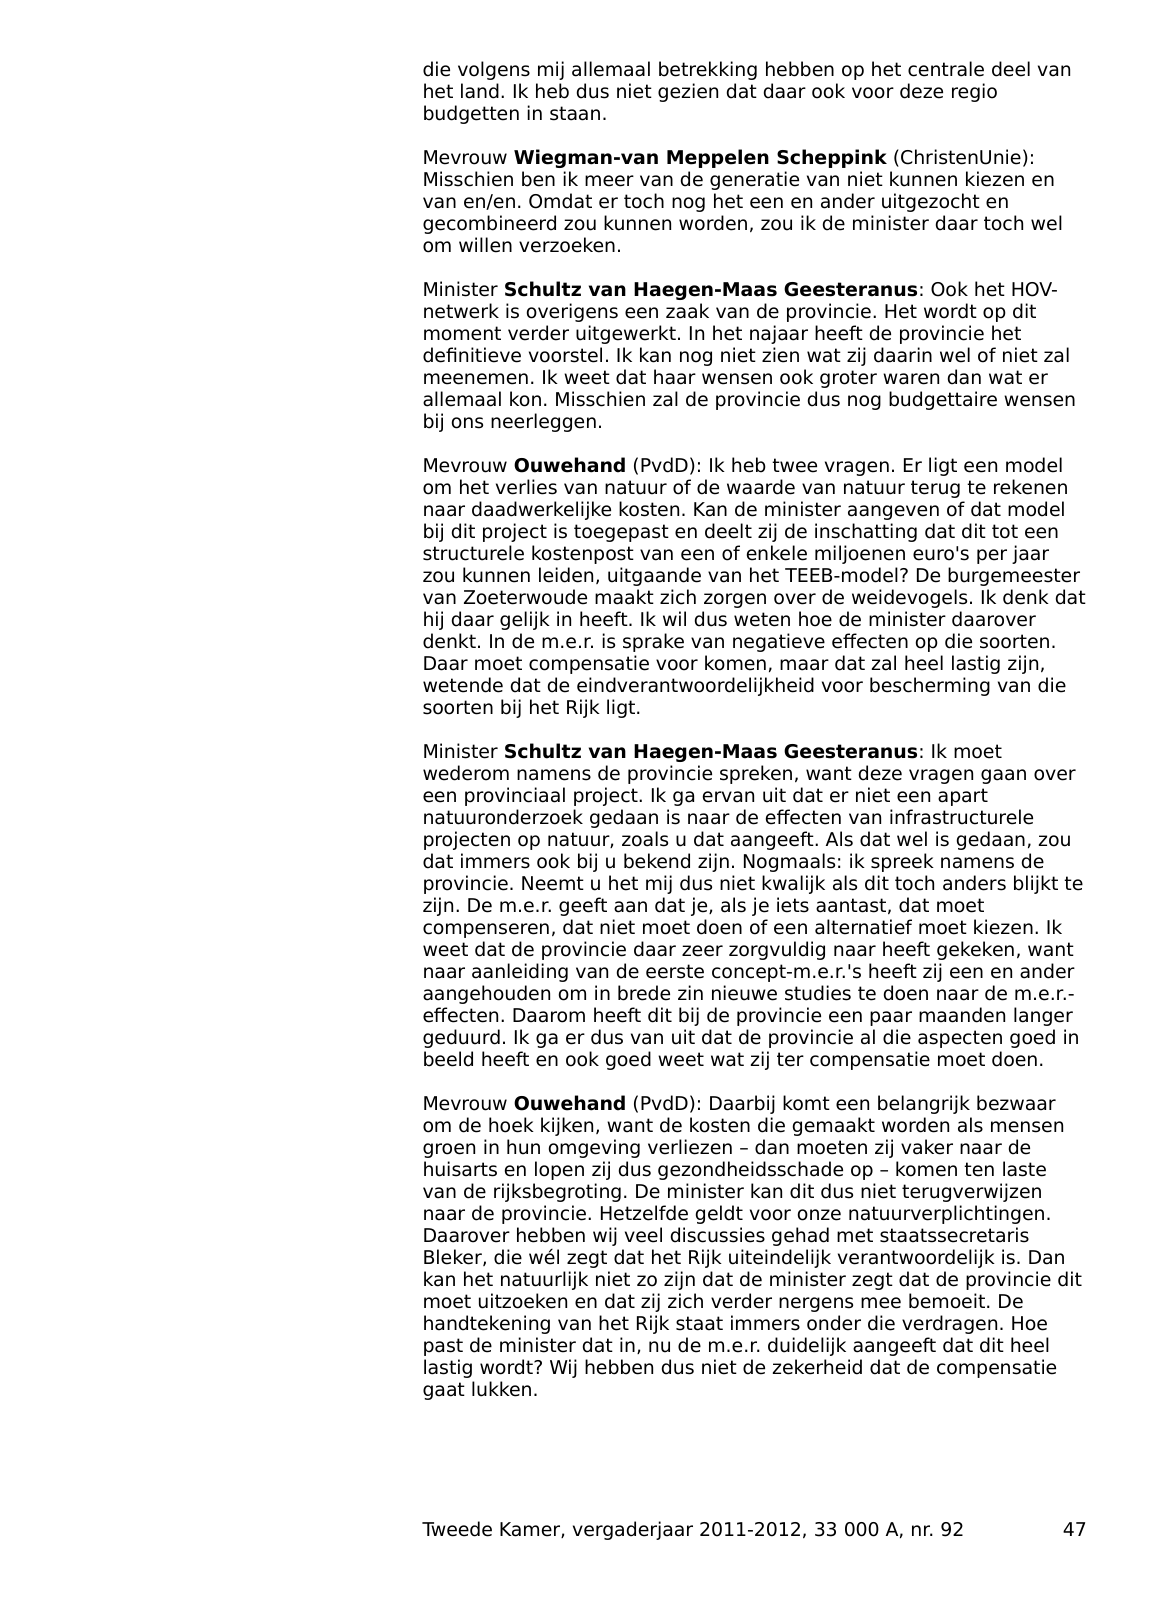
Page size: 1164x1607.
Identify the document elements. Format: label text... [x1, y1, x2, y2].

text die volgens mij allemaal betrekking hebben op het centrale deel van het land. Ik heb dus niet gezien dat daar ook voor deze regio budgetten in staan. [422, 59, 1087, 125]
text Mevrouw Ouwehand (PvdD): Ik heb twee vragen. Er ligt een model om het verlies van natuur of de waarde van natuur terug te rekenen naar daadwerkelijke kosten. Kan de minister aangeven of dat model bij dit project is toegepast en deelt zij de inschatting dat dit tot een structurele kostenpost van een of enkele miljoenen euro's per jaar zou kunnen leiden, uitgaande van het TEEB-model? De burgemeester van Zoeterwoude maakt zich zorgen over de weidevogels. Ik denk dat hij daar gelijk in heeft. Ik wil dus weten hoe de minister daarover denkt. In de m.e.r. is sprake van negatieve effecten op die soorten. Daar moet compensatie voor komen, maar dat zal heel lastig zijn, wetende dat de eindverantwoordelijkheid voor bescherming van die soorten bij het Rijk ligt. [422, 455, 1087, 719]
text Mevrouw Ouwehand (PvdD): Daarbij komt een belangrijk bezwaar om de hoek kijken, want de kosten die gemaakt worden als mensen groen in hun omgeving verliezen – dan moeten zij vaker naar de huisarts en lopen zij dus gezondheidsschade op – komen ten laste van de rijksbegroting. De minister kan dit dus niet terugverwijzen naar de provincie. Hetzelfde geldt voor onze natuurverplichtingen. Daarover hebben wij veel discussies gehad met staatssecretaris Bleker, die wél zegt dat het Rijk uiteindelijk verantwoordelijk is. Dan kan het natuurlijk niet zo zijn dat de minister zegt dat de provincie dit moet uitzoeken en dat zij zich verder nergens mee bemoeit. De handtekening van het Rijk staat immers onder die verdragen. Hoe past de minister dat in, nu de m.e.r. duidelijk aangeeft dat dit heel lastig wordt? Wij hebben dus niet de zekerheid dat de compensatie gaat lukken. [422, 1093, 1087, 1401]
text Mevrouw Wiegman-van Meppelen Scheppink (ChristenUnie): Misschien ben ik meer van de generatie van niet kunnen kiezen en van en/en. Omdat er toch nog het een en ander uitgezocht en gecombineerd zou kunnen worden, zou ik de minister daar toch wel om willen verzoeken. [422, 147, 1087, 257]
text Minister Schultz van Haegen-Maas Geesteranus: Ik moet wederom namens de provincie spreken, want deze vragen gaan over een provinciaal project. Ik ga ervan uit dat er niet een apart natuuronderzoek gedaan is naar de effecten van infrastructurele projecten op natuur, zoals u dat aangeeft. Als dat wel is gedaan, zou dat immers ook bij u bekend zijn. Nogmaals: ik spreek namens de provincie. Neemt u het mij dus niet kwalijk als dit toch anders blijkt te zijn. De m.e.r. geeft aan dat je, als je iets aantast, dat moet compenseren, dat niet moet doen of een alternatief moet kiezen. Ik weet dat de provincie daar zeer zorgvuldig naar heeft gekeken, want naar aanleiding van de eerste concept-m.e.r.'s heeft zij een en ander aangehouden om in brede zin nieuwe studies te doen naar de m.e.r.-effecten. Daarom heeft dit bij de provincie een paar maanden langer geduurd. Ik ga er dus van uit dat de provincie al die aspecten goed in beeld heeft en ook goed weet wat zij ter compensatie moet doen. [422, 741, 1087, 1071]
text Minister Schultz van Haegen-Maas Geesteranus: Ook het HOV-netwerk is overigens een zaak van de provincie. Het wordt op dit moment verder uitgewerkt. In het najaar heeft de provincie het definitieve voorstel. Ik kan nog niet zien wat zij daarin wel of niet zal meenemen. Ik weet dat haar wensen ook groter waren dan wat er allemaal kon. Misschien zal de provincie dus nog budgettaire wensen bij ons neerleggen. [422, 279, 1087, 433]
